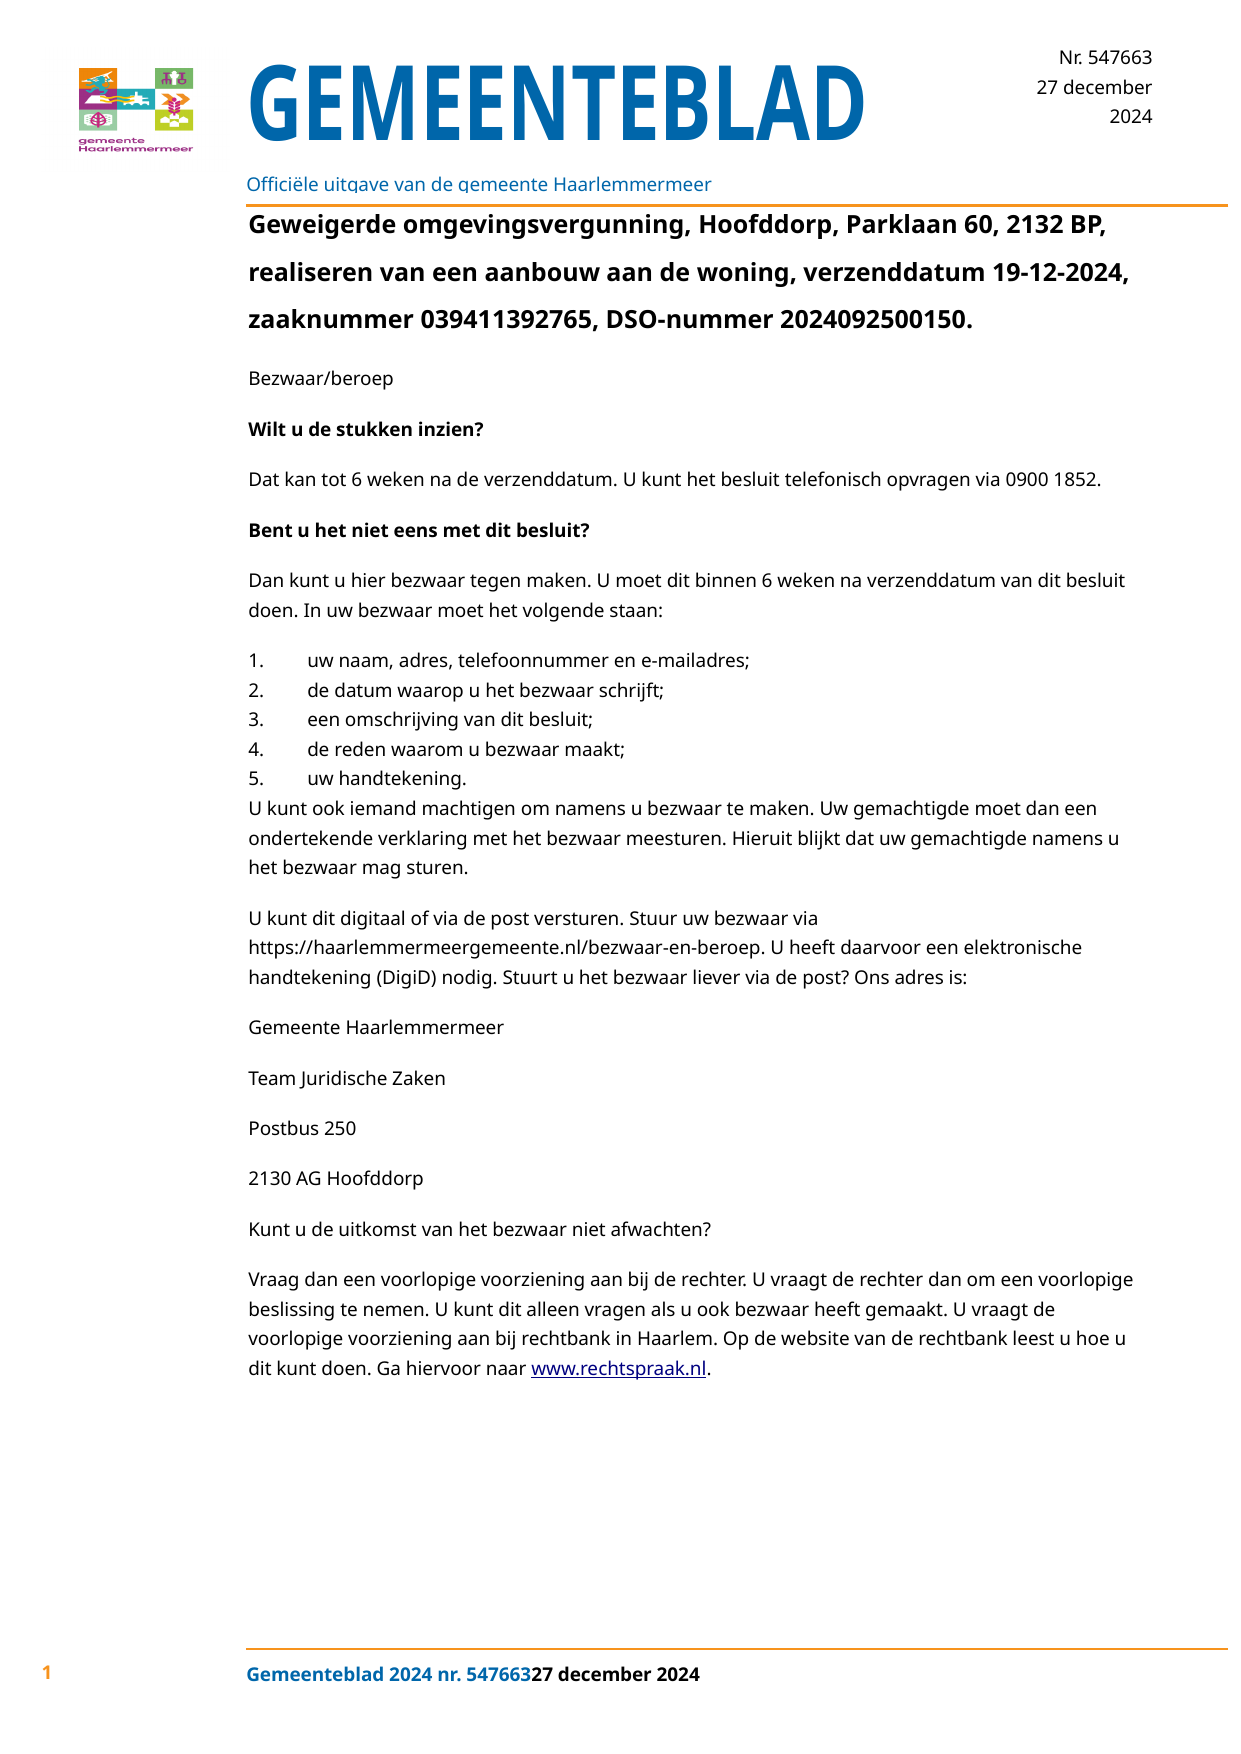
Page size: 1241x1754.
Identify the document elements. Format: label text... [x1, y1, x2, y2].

picture [41, 47, 231, 172]
text U kunt dit digitaal of via de post versturen. Stuur uw bezwaar via https://haarlemmermeergemeente.nl/bezwaar-en-beroep. U heeft daarvoor een elektronische handtekening (DigiD) nodig. Stuurt u het bezwaar liever via de post? Ons adres is: [248, 905, 1152, 989]
text Team Juridische Zaken [248, 1065, 1152, 1090]
list de reden waarom u bezwaar maakt; [248, 736, 1152, 762]
text Dat kan tot 6 weken na de verzenddatum. U kunt het besluit telefonisch opvragen via 0900 1852. [248, 466, 1152, 492]
text Dan kunt u hier bezwaar tegen maken. U moet dit binnen 6 weken na verzenddatum van dit besluit doen. In uw bezwaar moet het volgende staan: [248, 567, 1152, 622]
text U kunt ook iemand machtigen om namens u bezwaar te maken. Uw gemachtigde moet dan een ondertekende verklaring met het bezwaar meesturen. Hieruit blijkt dat uw gemachtigde namens u het bezwaar mag sturen. [248, 795, 1152, 880]
text 2130 AG Hoofddorp [248, 1166, 1152, 1191]
list uw naam, adres, telefoonnummer en e-mailadres; [248, 647, 1152, 673]
list uw handtekening. [248, 766, 1152, 791]
text Geweigerde omgevingsvergunning, Hoofddorp, Parklaan 60, 2132 BP, realiseren van een aanbouw aan de woning, verzenddatum 19-12-2024, zaaknummer 039411392765, DSO-nummer 2024092500150. [248, 207, 1152, 336]
text Postbus 250 [248, 1115, 1152, 1141]
text Bent u het niet eens met dit besluit? [248, 517, 1152, 542]
list een omschrijving van dit besluit; [248, 706, 1152, 732]
text Bezwaar/beroep [248, 366, 1152, 391]
text Vraag dan een voorlopige voorziening aan bij de rechter. U vraagt de rechter dan om een voorlopige beslissing te nemen. U kunt dit alleen vragen als u ook bezwaar heeft gemaakt. U vraagt de voorlopige voorziening aan bij rechtbank in Haarlem. Op de website van de rechtbank leest u hoe u dit kunt doen. Ga hiervoor naar www.rechtspraak.nl. [248, 1266, 1152, 1381]
text Kunt u de uitkomst van het bezwaar niet afwachten? [248, 1216, 1152, 1242]
list de datum waarop u het bezwaar schrijft; [248, 677, 1152, 702]
text Gemeente Haarlemmermeer [248, 1014, 1152, 1040]
text Wilt u de stukken inzien? [248, 416, 1152, 442]
